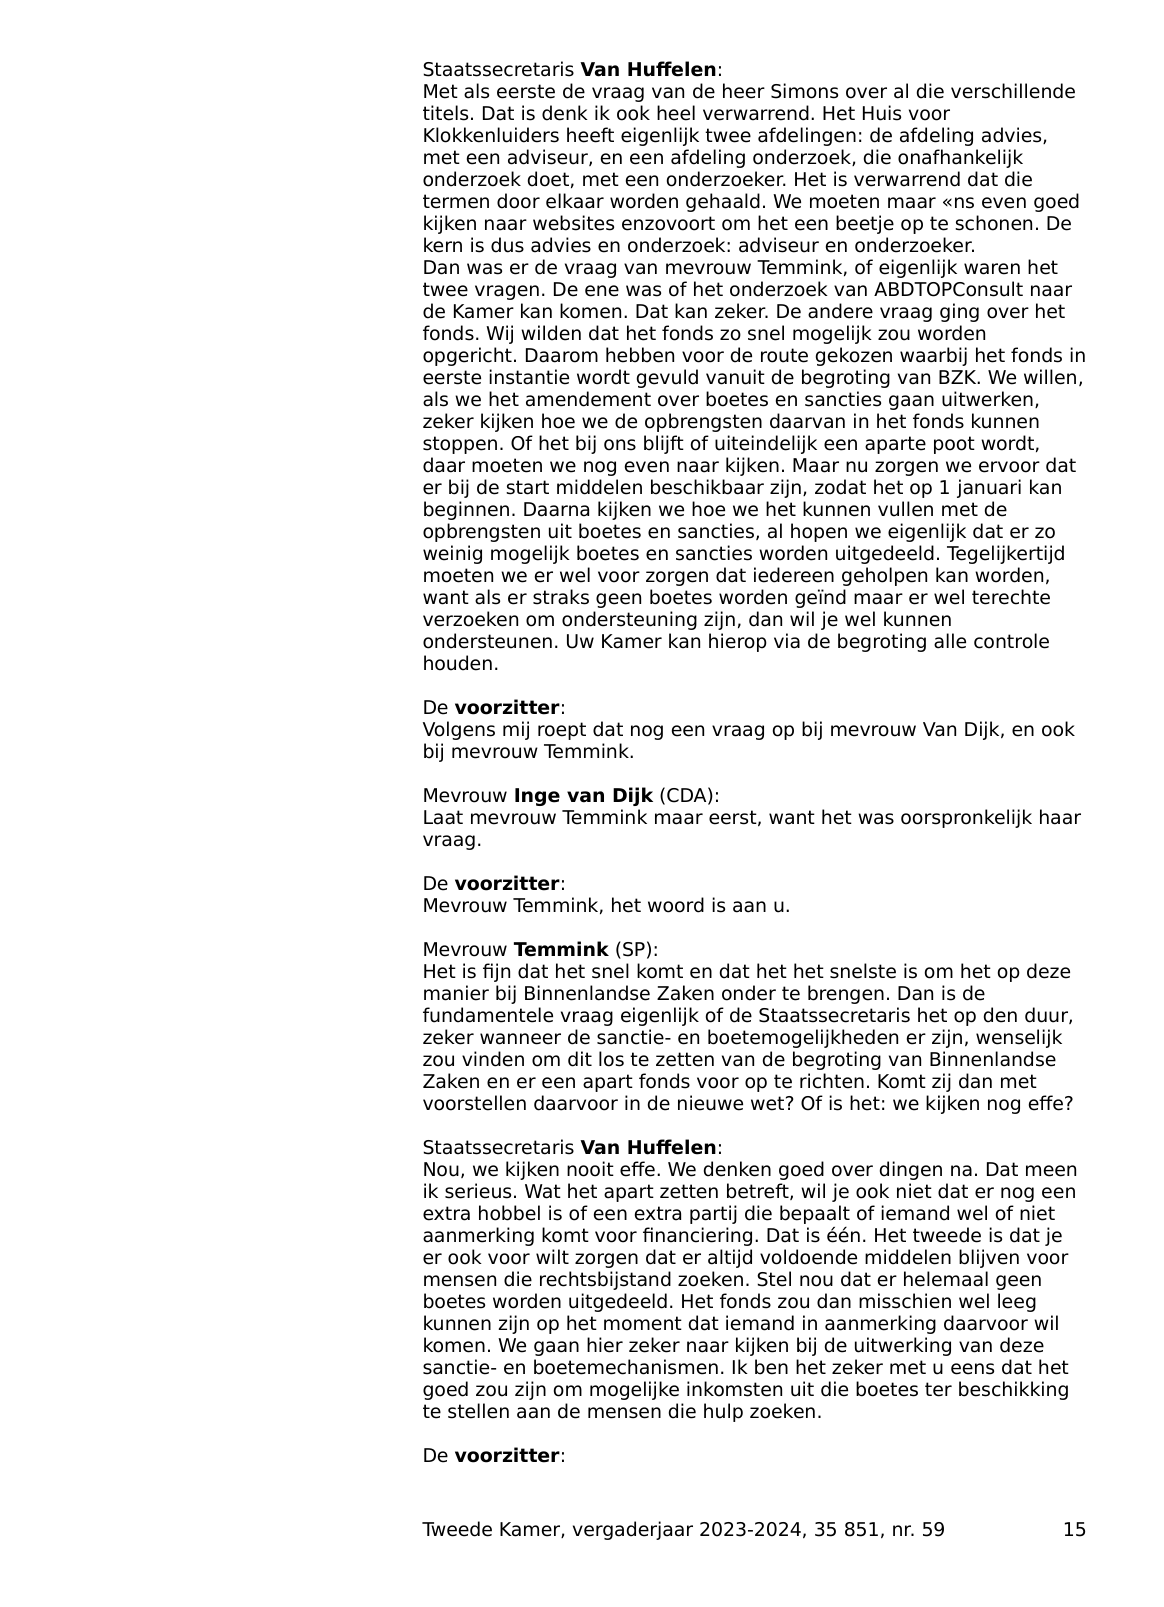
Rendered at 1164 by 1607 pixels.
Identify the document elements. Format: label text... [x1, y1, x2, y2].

text Het is fijn dat het snel komt en dat het het snelste is om het op deze manier bij Binnenlandse Zaken onder te brengen. Dan is de fundamentele vraag eigenlijk of de Staatssecretaris het op den duur, zeker wanneer de sanctie- en boetemogelijkheden er zijn, wenselijk zou vinden om dit los te zetten van de begroting van Binnenlandse Zaken en er een apart fonds voor op te richten. Komt zij dan met voorstellen daarvoor in de nieuwe wet? Of is het: we kijken nog effe? [422, 961, 1087, 1115]
text De voorzitter: [422, 873, 1087, 895]
text Laat mevrouw Temmink maar eerst, want het was oorspronkelijk haar vraag. [422, 807, 1087, 851]
text De voorzitter: [422, 1445, 1087, 1467]
text Staatssecretaris Van Huffelen: [422, 1137, 1087, 1159]
text Mevrouw Inge van Dijk (CDA): [422, 785, 1087, 807]
text Met als eerste de vraag van de heer Simons over al die verschillende titels. Dat is denk ik ook heel verwarrend. Het Huis voor Klokkenluiders heeft eigenlijk twee afdelingen: de afdeling advies, met een adviseur, en een afdeling onderzoek, die onafhankelijk onderzoek doet, met een onderzoeker. Het is verwarrend dat die termen door elkaar worden gehaald. We moeten maar «ns even goed kijken naar websites enzovoort om het een beetje op te schonen. De kern is dus advies en onderzoek: adviseur en onderzoeker. [422, 81, 1087, 257]
text Dan was er de vraag van mevrouw Temmink, of eigenlijk waren het twee vragen. De ene was of het onderzoek van ABDTOPConsult naar de Kamer kan komen. Dat kan zeker. De andere vraag ging over het fonds. Wij wilden dat het fonds zo snel mogelijk zou worden opgericht. Daarom hebben voor de route gekozen waarbij het fonds in eerste instantie wordt gevuld vanuit de begroting van BZK. We willen, als we het amendement over boetes en sancties gaan uitwerken, zeker kijken hoe we de opbrengsten daarvan in het fonds kunnen stoppen. Of het bij ons blijft of uiteindelijk een aparte poot wordt, daar moeten we nog even naar kijken. Maar nu zorgen we ervoor dat er bij de start middelen beschikbaar zijn, zodat het op 1 januari kan beginnen. Daarna kijken we hoe we het kunnen vullen met de opbrengsten uit boetes en sancties, al hopen we eigenlijk dat er zo weinig mogelijk boetes en sancties worden uitgedeeld. Tegelijkertijd moeten we er wel voor zorgen dat iedereen geholpen kan worden, want als er straks geen boetes worden geïnd maar er wel terechte verzoeken om ondersteuning zijn, dan wil je wel kunnen ondersteunen. Uw Kamer kan hierop via de begroting alle controle houden. [422, 257, 1087, 674]
text Mevrouw Temmink, het woord is aan u. [422, 895, 1087, 917]
text Mevrouw Temmink (SP): [422, 939, 1087, 961]
text Staatssecretaris Van Huffelen: [422, 59, 1087, 81]
text De voorzitter: [422, 697, 1087, 719]
text Nou, we kijken nooit effe. We denken goed over dingen na. Dat meen ik serieus. Wat het apart zetten betreft, wil je ook niet dat er nog een extra hobbel is of een extra partij die bepaalt of iemand wel of niet aanmerking komt voor financiering. Dat is één. Het tweede is dat je er ook voor wilt zorgen dat er altijd voldoende middelen blijven voor mensen die rechtsbijstand zoeken. Stel nou dat er helemaal geen boetes worden uitgedeeld. Het fonds zou dan misschien wel leeg kunnen zijn op het moment dat iemand in aanmerking daarvoor wil komen. We gaan hier zeker naar kijken bij de uitwerking van deze sanctie- en boetemechanismen. Ik ben het zeker met u eens dat het goed zou zijn om mogelijke inkomsten uit die boetes ter beschikking te stellen aan de mensen die hulp zoeken. [422, 1159, 1087, 1423]
text Volgens mij roept dat nog een vraag op bij mevrouw Van Dijk, en ook bij mevrouw Temmink. [422, 719, 1087, 763]
